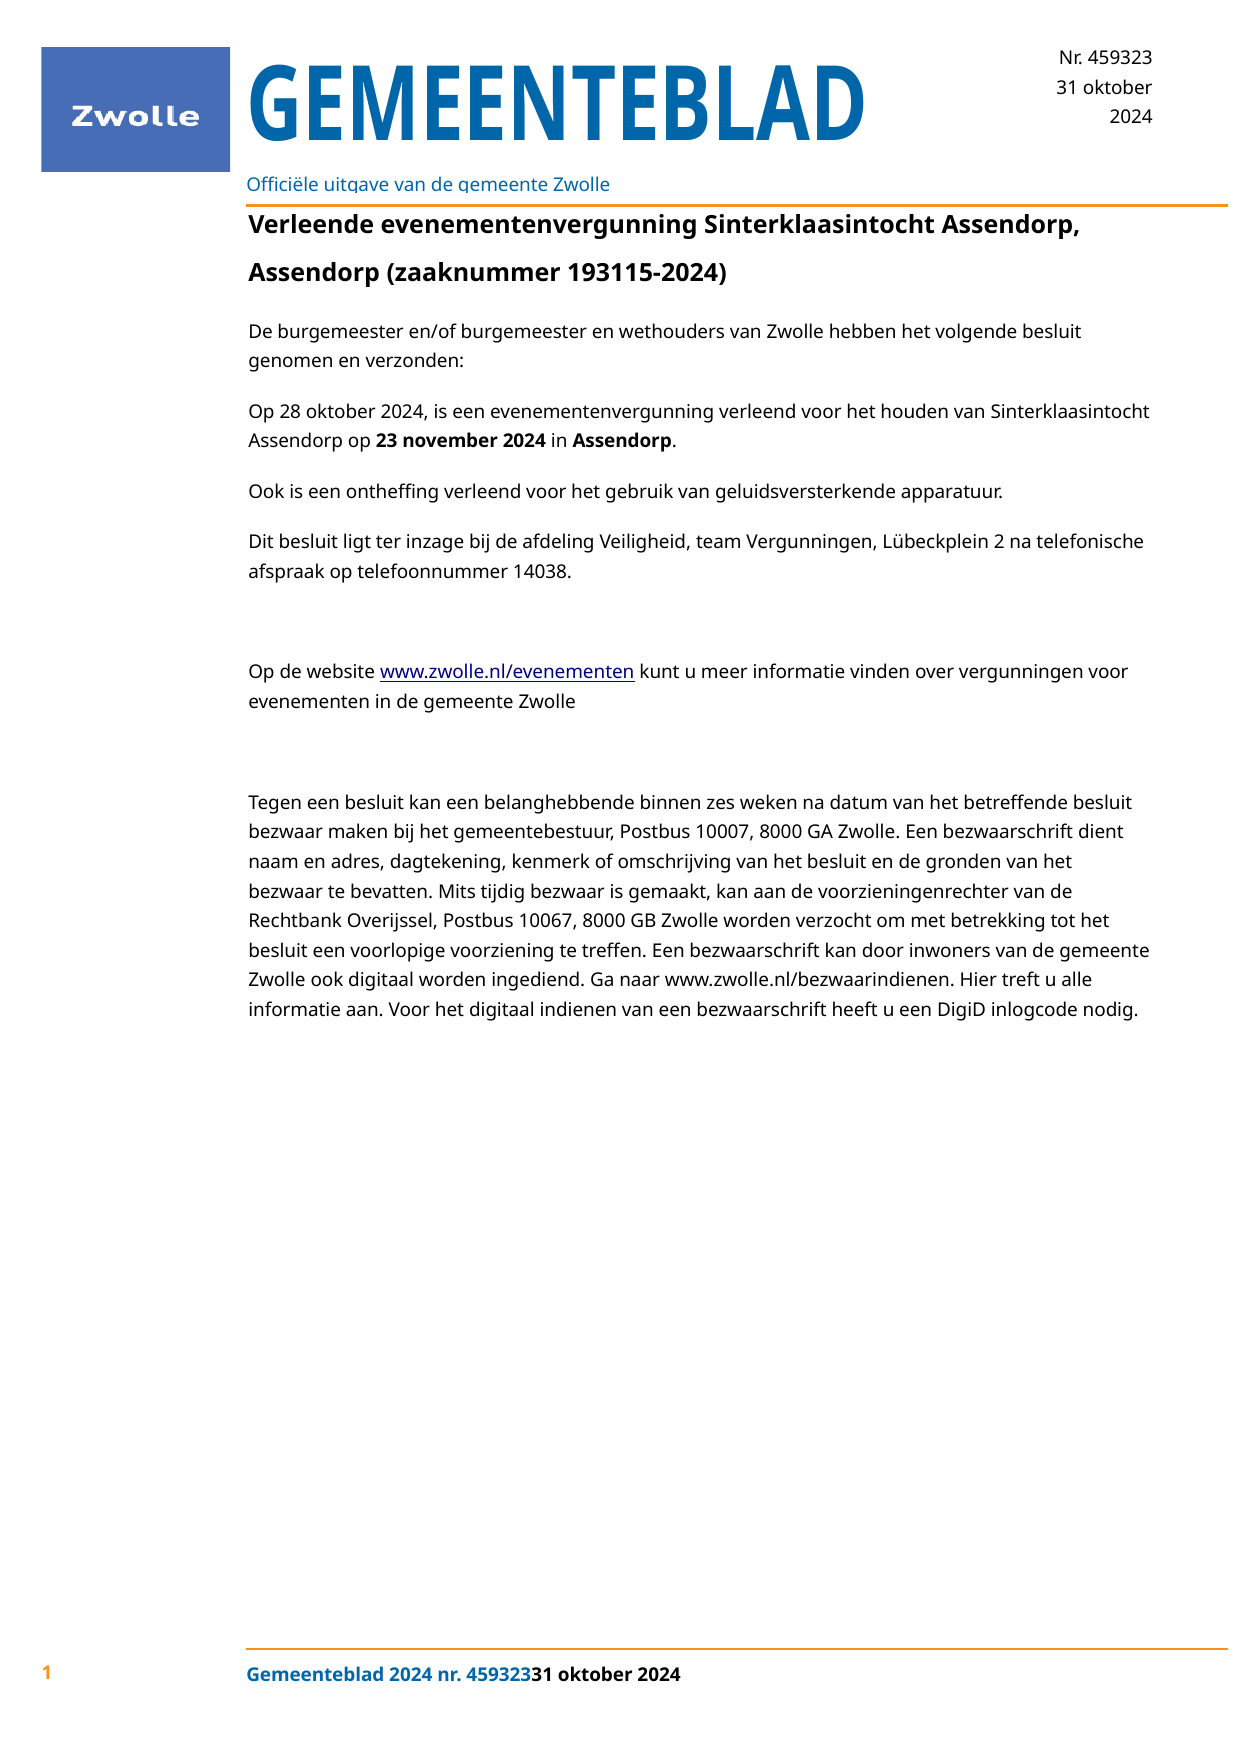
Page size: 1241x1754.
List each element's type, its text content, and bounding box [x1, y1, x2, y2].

text Op de website www.zwolle.nl/evenementen kunt u meer informatie vinden over vergunningen voor evenementen in de gemeente Zwolle [248, 659, 1152, 714]
picture [41, 47, 231, 172]
text Verleende evenementenvergunning Sinterklaasintocht Assendorp, Assendorp (zaaknummer 193115-2024) [248, 207, 1152, 288]
text Ook is een ontheffing verleend voor het gebruik van geluidsversterkende apparatuur. [248, 478, 1152, 504]
text Op 28 oktober 2024, is een evenementenvergunning verleend voor het houden van Sinterklaasintocht Assendorp op 23 november 2024 in Assendorp. [248, 398, 1152, 453]
text Dit besluit ligt ter inzage bij de afdeling Veiligheid, team Vergunningen, Lübeckplein 2 na telefonische afspraak op telefoonnummer 14038. [248, 528, 1152, 584]
text Tegen een besluit kan een belanghebbende binnen zes weken na datum van het betreffende besluit bezwaar maken bij het gemeentebestuur, Postbus 10007, 8000 GA Zwolle. Een bezwaarschrift dient naam en adres, dagtekening, kenmerk of omschrijving van het besluit en de gronden van het bezwaar te bevatten. Mits tijdig bezwaar is gemaakt, kan aan de voorzieningenrechter van de Rechtbank Overijssel, Postbus 10067, 8000 GB Zwolle worden verzocht om met betrekking tot het besluit een voorlopige voorziening te treffen. Een bezwaarschrift kan door inwoners van de gemeente Zwolle ook digitaal worden ingediend. Ga naar www.zwolle.nl/bezwaarindienen. Hier treft u alle informatie aan. Voor het digitaal indienen van een bezwaarschrift heeft u een DigiD inlogcode nodig. [248, 789, 1152, 1022]
text De burgemeester en/of burgemeester en wethouders van Zwolle hebben het volgende besluit genomen en verzonden: [248, 318, 1152, 373]
